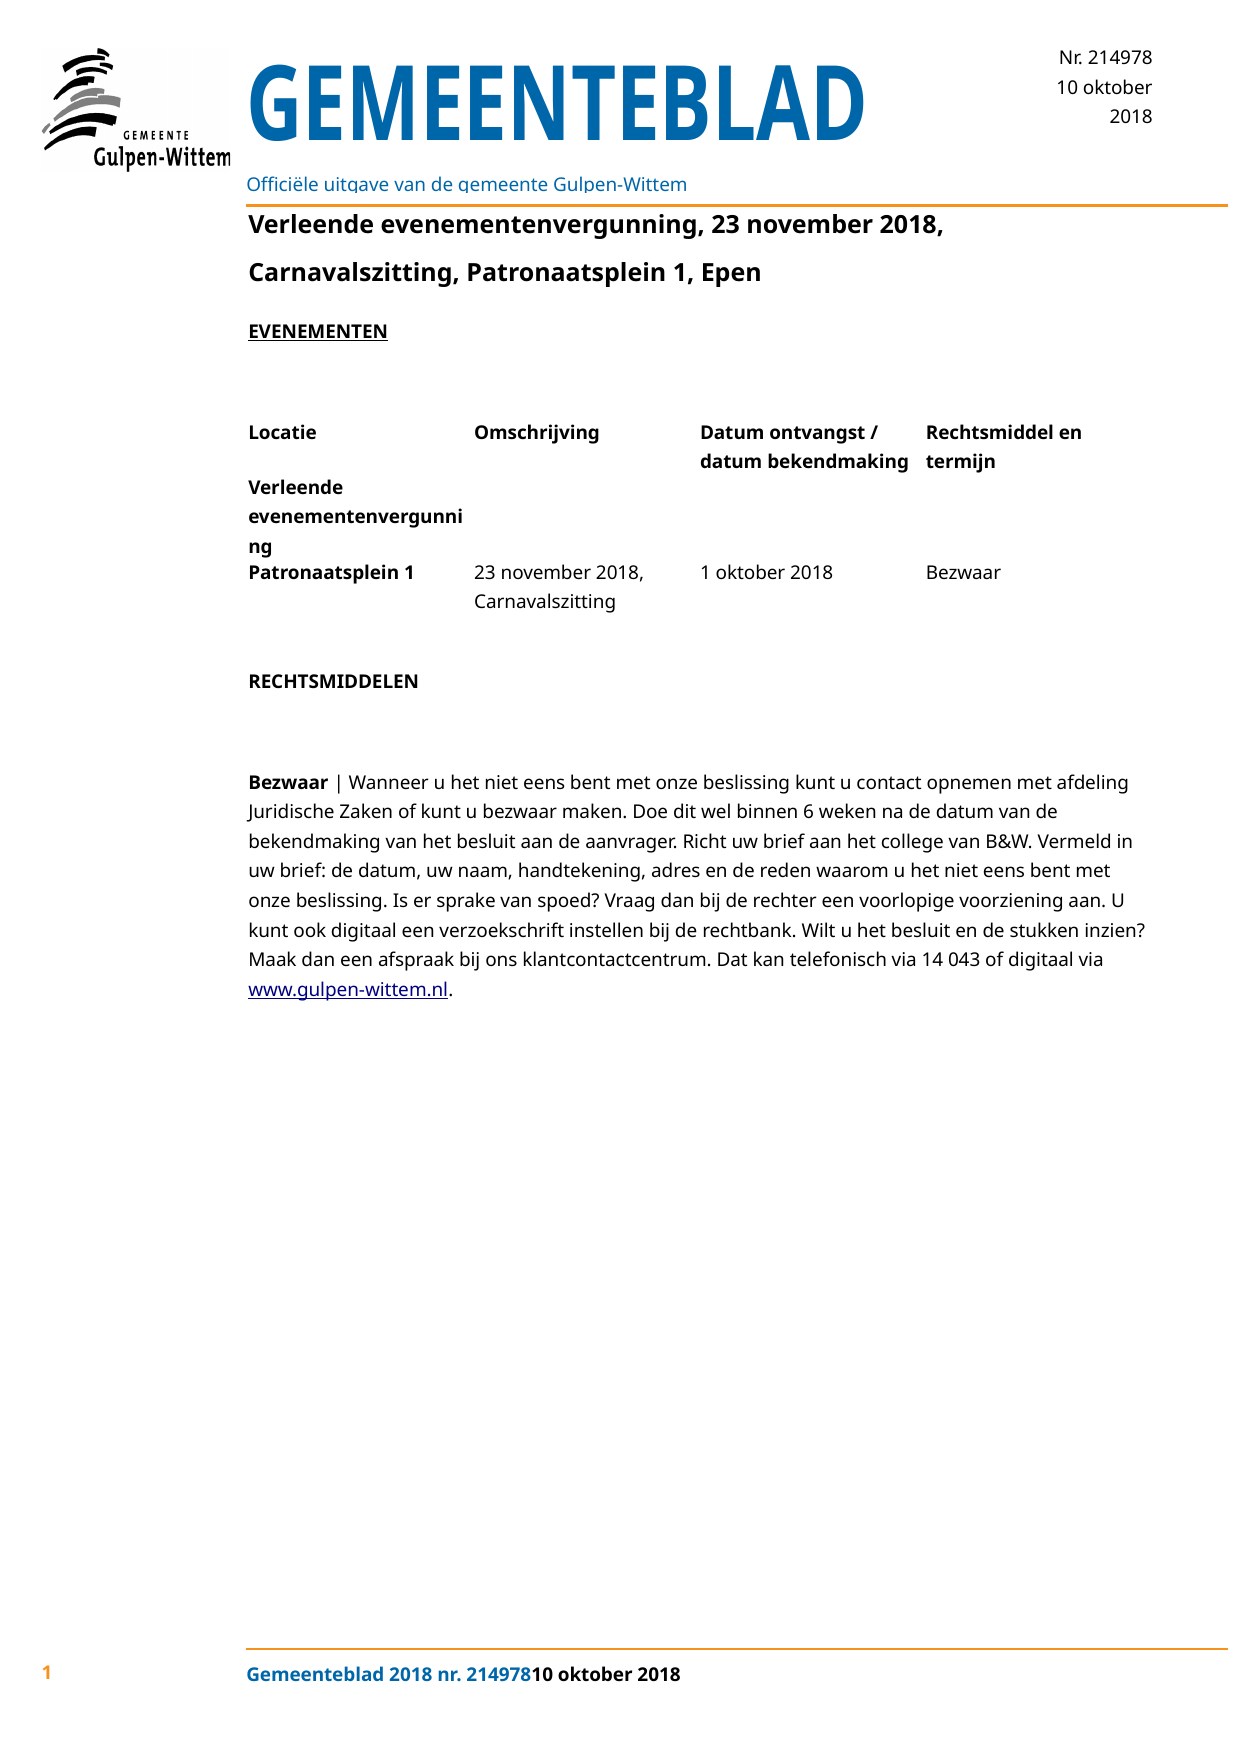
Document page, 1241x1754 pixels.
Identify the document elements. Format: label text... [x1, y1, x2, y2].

text EVENEMENTEN [248, 318, 1152, 344]
table_cell Bezwaar [926, 559, 1152, 614]
table_cell 23 november 2018, Carnavalszitting [474, 559, 700, 614]
table_cell 1 oktober 2018 [700, 559, 926, 614]
picture [41, 47, 231, 172]
text Verleende evenementenvergunning, 23 november 2018, Carnavalszitting, Patronaatsplein 1, Epen [248, 207, 1152, 288]
table_header Datum ontvangst / datum bekendmaking [700, 419, 926, 474]
text Bezwaar | Wanneer u het niet eens bent met onze beslissing kunt u contact opnemen met afdeling Juridische Zaken of kunt u bezwaar maken. Doe dit wel binnen 6 weken na de datum van de bekendmaking van het besluit aan de aanvrager. Richt uw brief aan het college van B&W. Vermeld in uw brief: de datum, uw naam, handtekening, adres en de reden waarom u het niet eens bent met onze beslissing. Is er sprake van spoed? Vraag dan bij de rechter een voorlopige voorziening aan. U kunt ook digitaal een verzoekschrift instellen bij de rechtbank. Wilt u het besluit en de stukken inzien? Maak dan een afspraak bij ons klantcontactcentrum. Dat kan telefonisch via 14 043 of digitaal via www.gulpen-wittem.nl. [248, 769, 1152, 1002]
table_cell [700, 474, 926, 559]
table_header Locatie [248, 419, 474, 474]
table_header Omschrijving [474, 419, 700, 474]
table_cell Patronaatsplein 1 [248, 559, 474, 614]
table_cell [926, 474, 1152, 559]
table_cell [474, 474, 700, 559]
text RECHTSMIDDELEN [248, 668, 1152, 694]
table_header Rechtsmiddel en termijn [926, 419, 1152, 474]
table_cell Verleende evenementenvergunning [248, 474, 474, 559]
